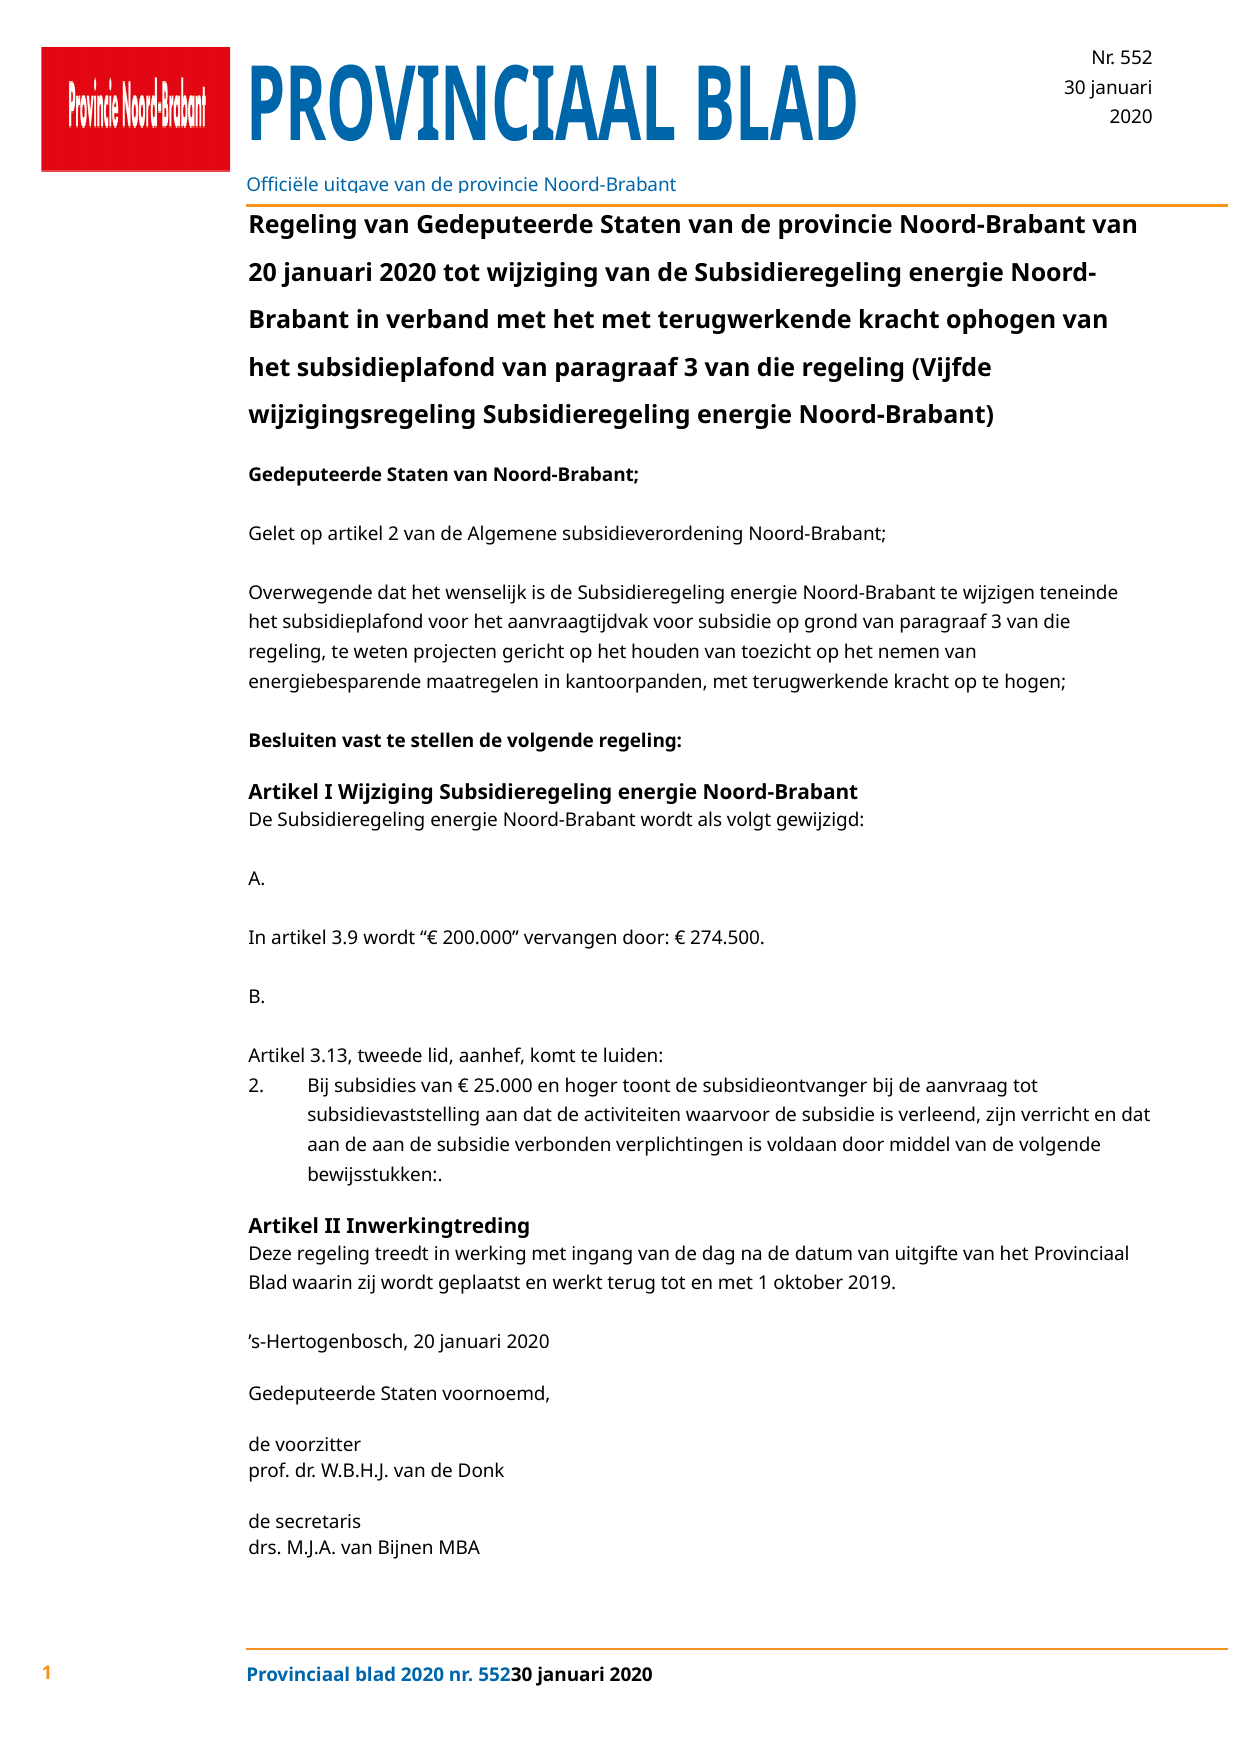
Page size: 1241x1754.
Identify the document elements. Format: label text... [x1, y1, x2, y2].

list Bij subsidies van € 25.000 en hoger toont de subsidieontvanger bij de aanvraag tot subsidievaststelling aan dat de activiteiten waarvoor de subsidie is verleend, zijn verricht en dat aan de aan de subsidie verbonden verplichtingen is voldaan door middel van de volgende bewijsstukken:. [248, 1072, 1152, 1187]
text Artikel I Wijziging Subsidieregeling energie Noord-Brabant [248, 777, 1152, 806]
text drs. M.J.A. van Bijnen MBA [248, 1534, 1152, 1560]
text Artikel II Inwerkingtreding [248, 1211, 1152, 1240]
picture [41, 47, 231, 172]
text De Subsidieregeling energie Noord-Brabant wordt als volgt gewijzigd: [248, 806, 1152, 832]
text B. [248, 983, 1152, 1009]
text Deze regeling treedt in werking met ingang van de dag na de datum van uitgifte van het Provinciaal Blad waarin zij wordt geplaatst en werkt terug tot en met 1 oktober 2019. [248, 1240, 1152, 1295]
text Gedeputeerde Staten van Noord-Brabant; [248, 461, 1152, 486]
text Gelet op artikel 2 van de Algemene subsidieverordening Noord-Brabant; [248, 520, 1152, 546]
text ’s-Hertogenbosch, 20 januari 2020 [248, 1328, 1152, 1354]
text Besluiten vast te stellen de volgende regeling: [248, 727, 1152, 753]
text Overwegende dat het wenselijk is de Subsidieregeling energie Noord-Brabant te wijzigen teneinde het subsidieplafond voor het aanvraagtijdvak voor subsidie op grond van paragraaf 3 van die regeling, te weten projecten gericht op het houden van toezicht op het nemen van energiebesparende maatregelen in kantoorpanden, met terugwerkende kracht op te hogen; [248, 579, 1152, 693]
text Artikel 3.13, tweede lid, aanhef, komt te luiden: [248, 1042, 1152, 1068]
text In artikel 3.9 wordt “€ 200.000” vervangen door: € 274.500. [248, 924, 1152, 950]
text Gedeputeerde Staten voornoemd, [248, 1380, 1152, 1406]
text A. [248, 865, 1152, 891]
text prof. dr. W.B.H.J. van de Donk [248, 1457, 1152, 1483]
text Regeling van Gedeputeerde Staten van de provincie Noord-Brabant van 20 januari 2020 tot wijziging van de Subsidieregeling energie Noord-Brabant in verband met het met terugwerkende kracht ophogen van het subsidieplafond van paragraaf 3 van die regeling (Vijfde wijzigingsregeling Subsidieregeling energie Noord-Brabant) [248, 207, 1152, 431]
text de secretaris [248, 1508, 1152, 1534]
text de voorzitter [248, 1431, 1152, 1457]
